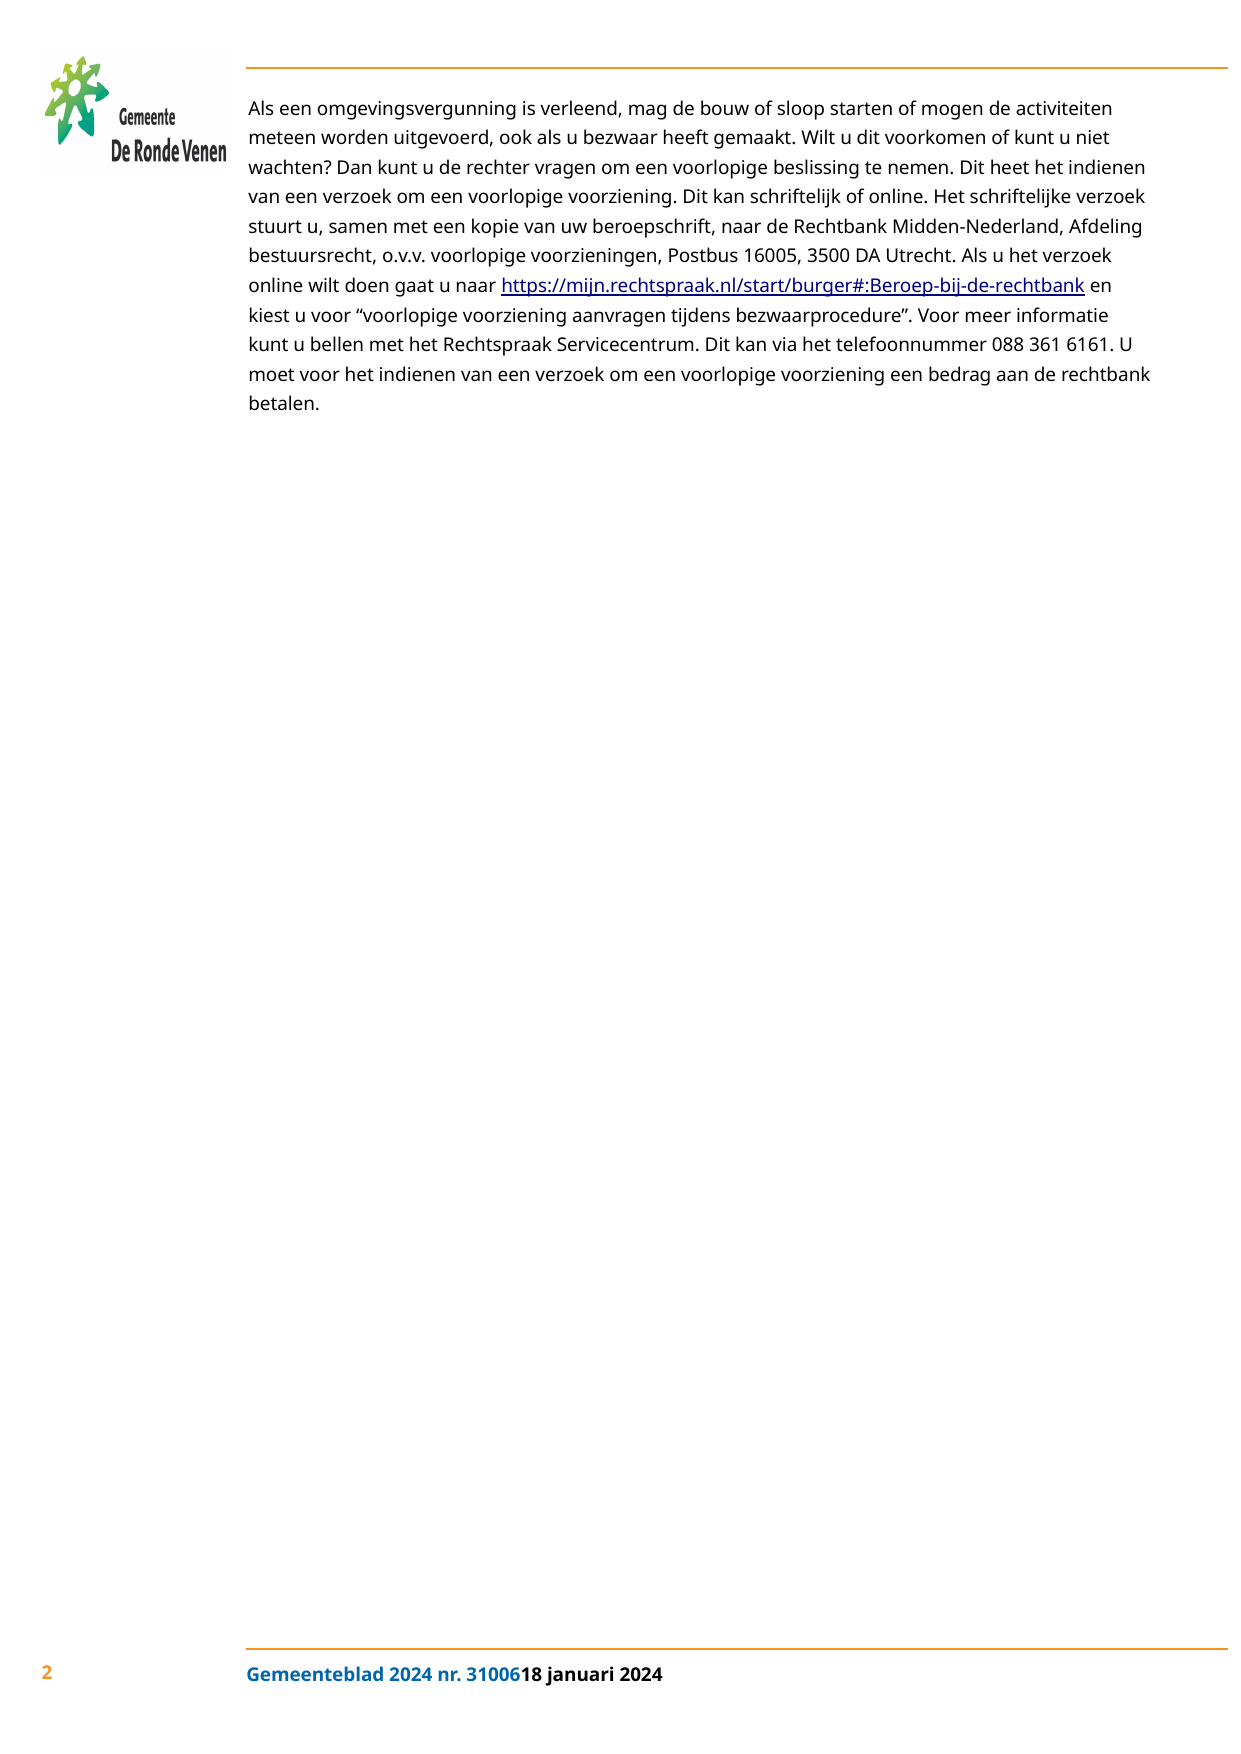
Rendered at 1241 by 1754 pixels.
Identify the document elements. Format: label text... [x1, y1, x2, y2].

text Als een omgevingsvergunning is verleend, mag de bouw of sloop starten of mogen de activiteiten meteen worden uitgevoerd, ook als u bezwaar heeft gemaakt. Wilt u dit voorkomen of kunt u niet wachten? Dan kunt u de rechter vragen om een voorlopige beslissing te nemen. Dit heet het indienen van een verzoek om een voorlopige voorziening. Dit kan schriftelijk of online. Het schriftelijke verzoek stuurt u, samen met een kopie van uw beroepschrift, naar de Rechtbank Midden-Nederland, Afdeling bestuursrecht, o.v.v. voorlopige voorzieningen, Postbus 16005, 3500 DA Utrecht. Als u het verzoek online wilt doen gaat u naar https://mijn.rechtspraak.nl/start/burger#:Beroep-bij-de-rechtbank en kiest u voor “voorlopige voorziening aanvragen tijdens bezwaarprocedure”. Voor meer informatie kunt u bellen met het Rechtspraak Servicecentrum. Dit kan via het telefoonnummer 088 361 6161. U moet voor het indienen van een verzoek om een voorlopige voorziening een bedrag aan de rechtbank betalen. [248, 95, 1152, 416]
picture [41, 47, 231, 172]
